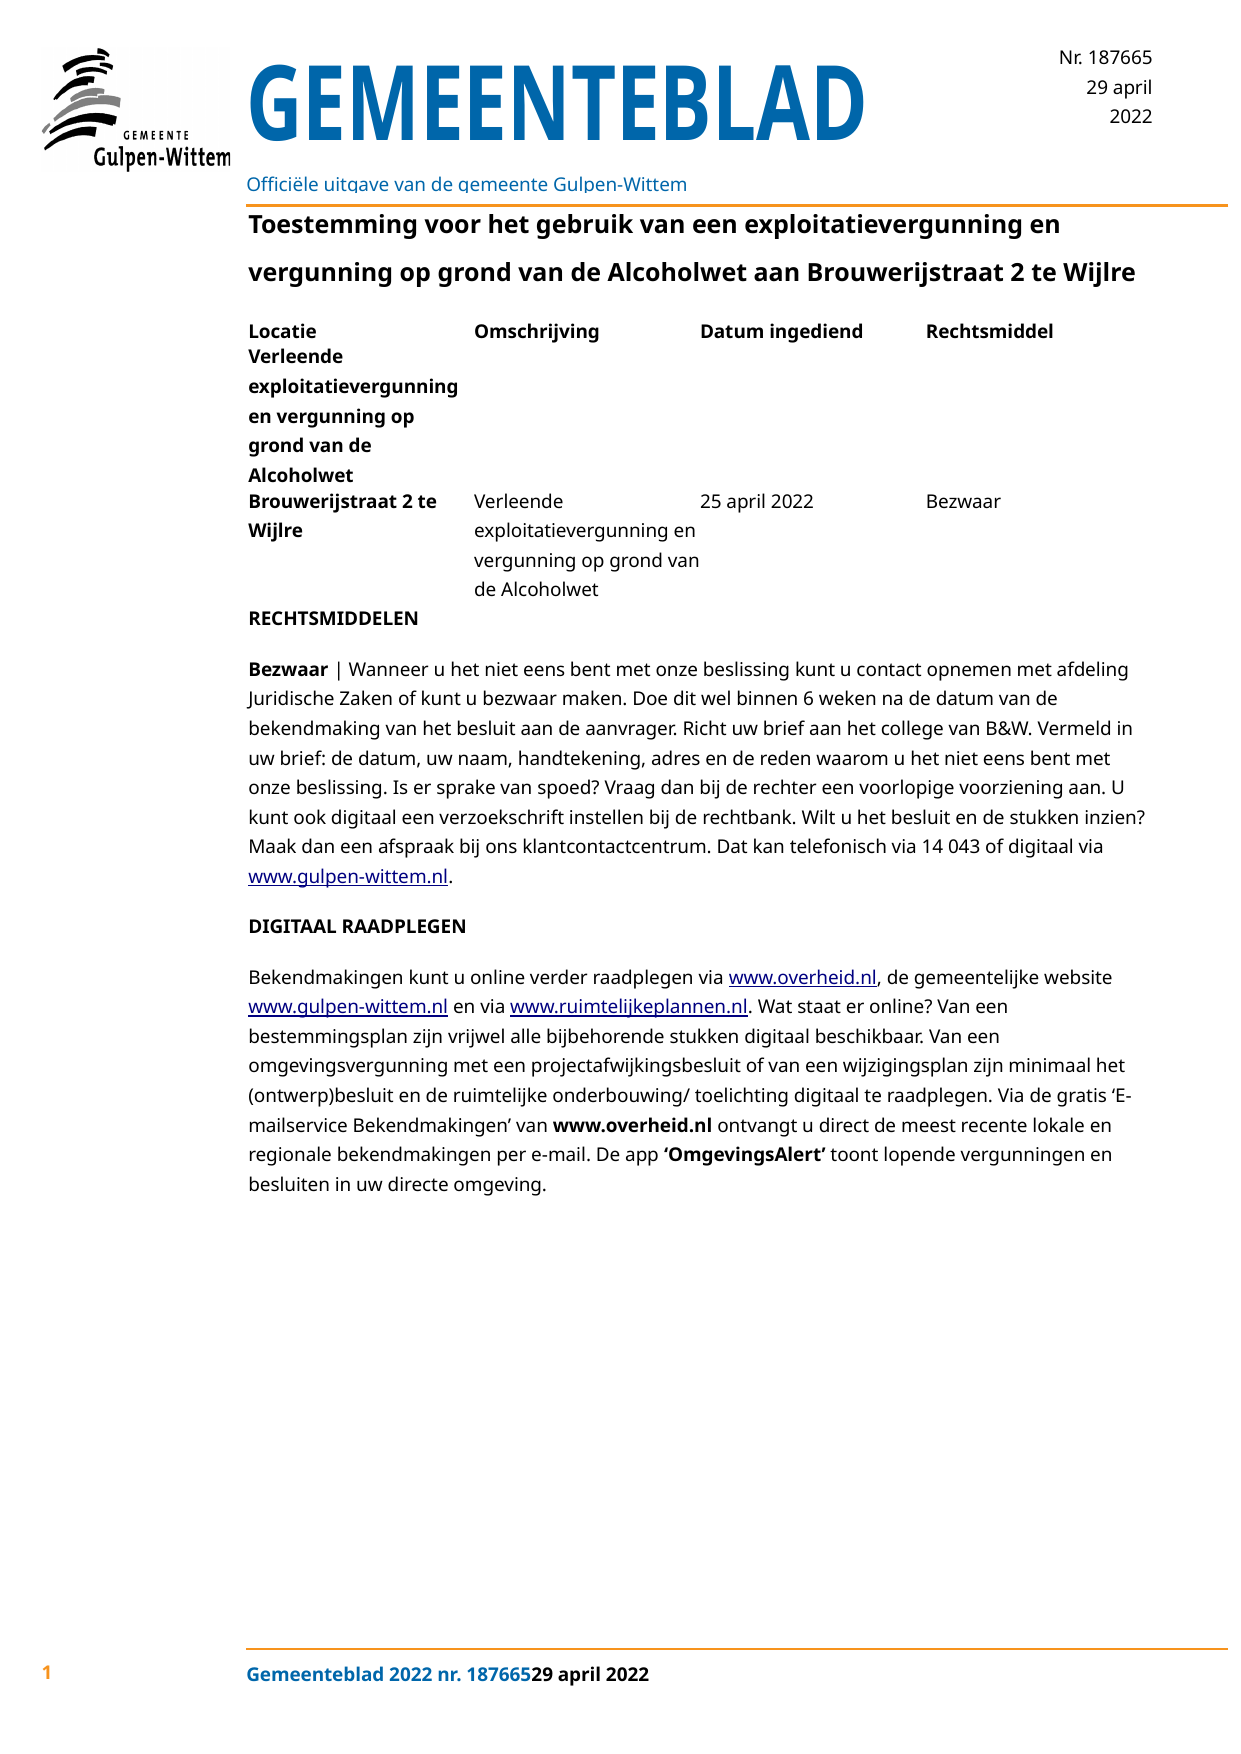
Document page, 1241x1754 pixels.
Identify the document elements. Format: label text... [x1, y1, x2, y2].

text Bekendmakingen kunt u online verder raadplegen via www.overheid.nl, de gemeentelijke website www.gulpen-wittem.nl en via www.ruimtelijkeplannen.nl. Wat staat er online? Van een bestemmingsplan zijn vrijwel alle bijbehorende stukken digitaal beschikbaar. Van een omgevingsvergunning met een projectafwijkingsbesluit of van een wijzigingsplan zijn minimaal het (ontwerp)besluit en de ruimtelijke onderbouwing/ toelichting digitaal te raadplegen. Via de gratis ‘E-mailservice Bekendmakingen’ van www.overheid.nl ontvangt u direct de meest recente lokale en regionale bekendmakingen per e-mail. De app ‘OmgevingsAlert’ toont lopende vergunningen en besluiten in uw directe omgeving. [248, 964, 1152, 1197]
table_cell Brouwerijstraat 2 te Wijlre [248, 488, 474, 602]
picture [41, 47, 231, 172]
table_cell [700, 344, 926, 488]
table_cell [474, 344, 700, 488]
text DIGITAAL RAADPLEGEN [248, 913, 1152, 939]
table_cell 25 april 2022 [700, 488, 926, 602]
table_cell [926, 344, 1152, 488]
table_cell Verleende exploitatievergunning en vergunning op grond van de Alcoholwet [248, 344, 474, 488]
table_cell Bezwaar [926, 488, 1152, 602]
text Bezwaar | Wanneer u het niet eens bent met onze beslissing kunt u contact opnemen met afdeling Juridische Zaken of kunt u bezwaar maken. Doe dit wel binnen 6 weken na de datum van de bekendmaking van het besluit aan de aanvrager. Richt uw brief aan het college van B&W. Vermeld in uw brief: de datum, uw naam, handtekening, adres en de reden waarom u het niet eens bent met onze beslissing. Is er sprake van spoed? Vraag dan bij de rechter een voorlopige voorziening aan. U kunt ook digitaal een verzoekschrift instellen bij de rechtbank. Wilt u het besluit en de stukken inzien? Maak dan een afspraak bij ons klantcontactcentrum. Dat kan telefonisch via 14 043 of digitaal via www.gulpen-wittem.nl. [248, 656, 1152, 889]
table_header Locatie [248, 318, 474, 344]
text RECHTSMIDDELEN [248, 606, 1152, 631]
text Toestemming voor het gebruik van een exploitatievergunning en vergunning op grond van de Alcoholwet aan Brouwerijstraat 2 te Wijlre [248, 207, 1152, 288]
table_header Datum ingediend [700, 318, 926, 344]
table_cell Verleende exploitatievergunning en vergunning op grond van de Alcoholwet [474, 488, 700, 602]
table_header Omschrijving [474, 318, 700, 344]
table_header Rechtsmiddel [926, 318, 1152, 344]
